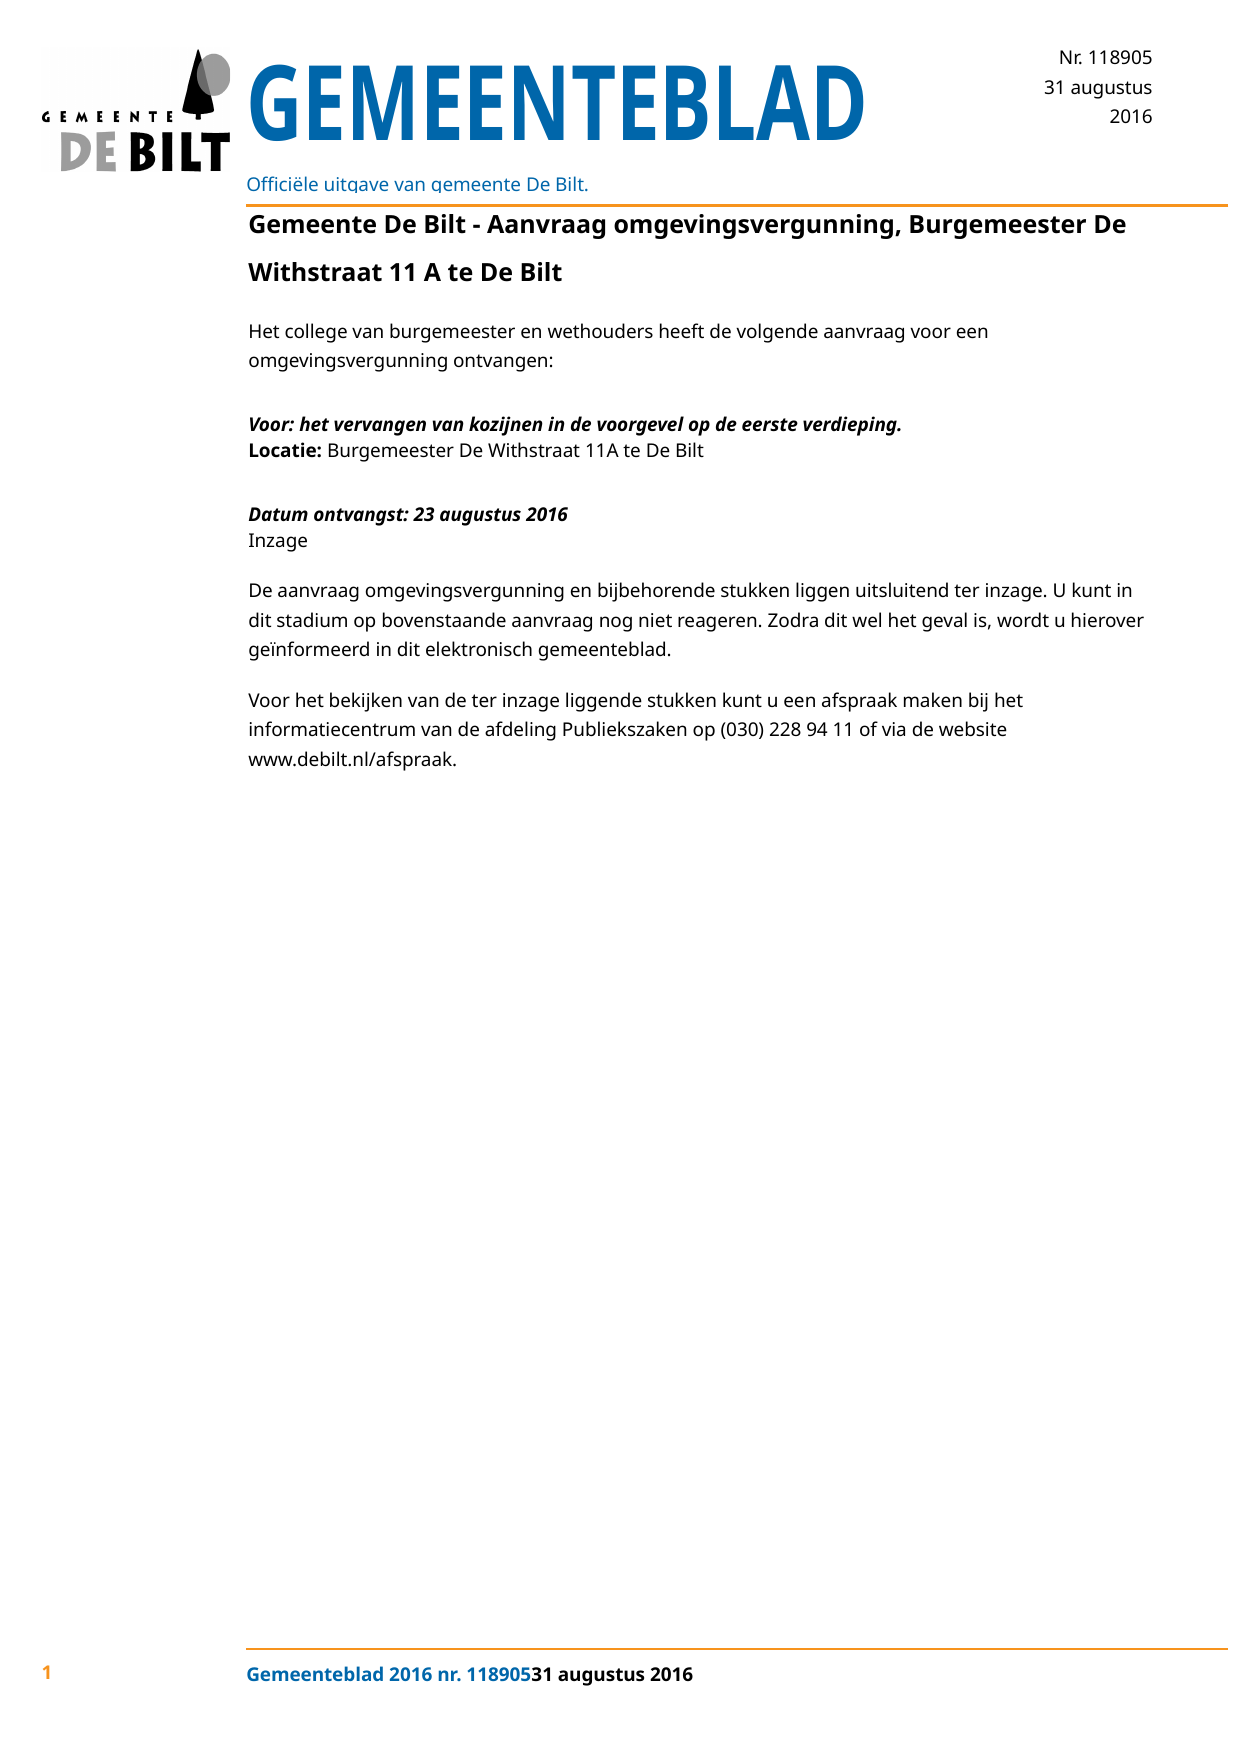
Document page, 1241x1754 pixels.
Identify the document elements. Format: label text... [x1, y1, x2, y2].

text Voor: het vervangen van kozijnen in de voorgevel op de eerste verdieping. [248, 411, 1152, 437]
text Datum ontvangst: 23 augustus 2016 [248, 501, 1152, 527]
text Gemeente De Bilt - Aanvraag omgevingsvergunning, Burgemeester De Withstraat 11 A te De Bilt [248, 207, 1152, 288]
text Locatie: Burgemeester De Withstraat 11A te De Bilt [248, 437, 1152, 463]
text Voor het bekijken van de ter inzage liggende stukken kunt u een afspraak maken bij het informatiecentrum van de afdeling Publiekszaken op (030) 228 94 11 of via de website www.debilt.nl/afspraak. [248, 687, 1152, 772]
text Inzage [248, 527, 1152, 553]
picture [41, 47, 231, 172]
text De aanvraag omgevingsvergunning en bijbehorende stukken liggen uitsluitend ter inzage. U kunt in dit stadium op bovenstaande aanvraag nog niet reageren. Zodra dit wel het geval is, wordt u hierover geïnformeerd in dit elektronisch gemeenteblad. [248, 577, 1152, 662]
text Het college van burgemeester en wethouders heeft de volgende aanvraag voor een omgevingsvergunning ontvangen: [248, 318, 1152, 373]
